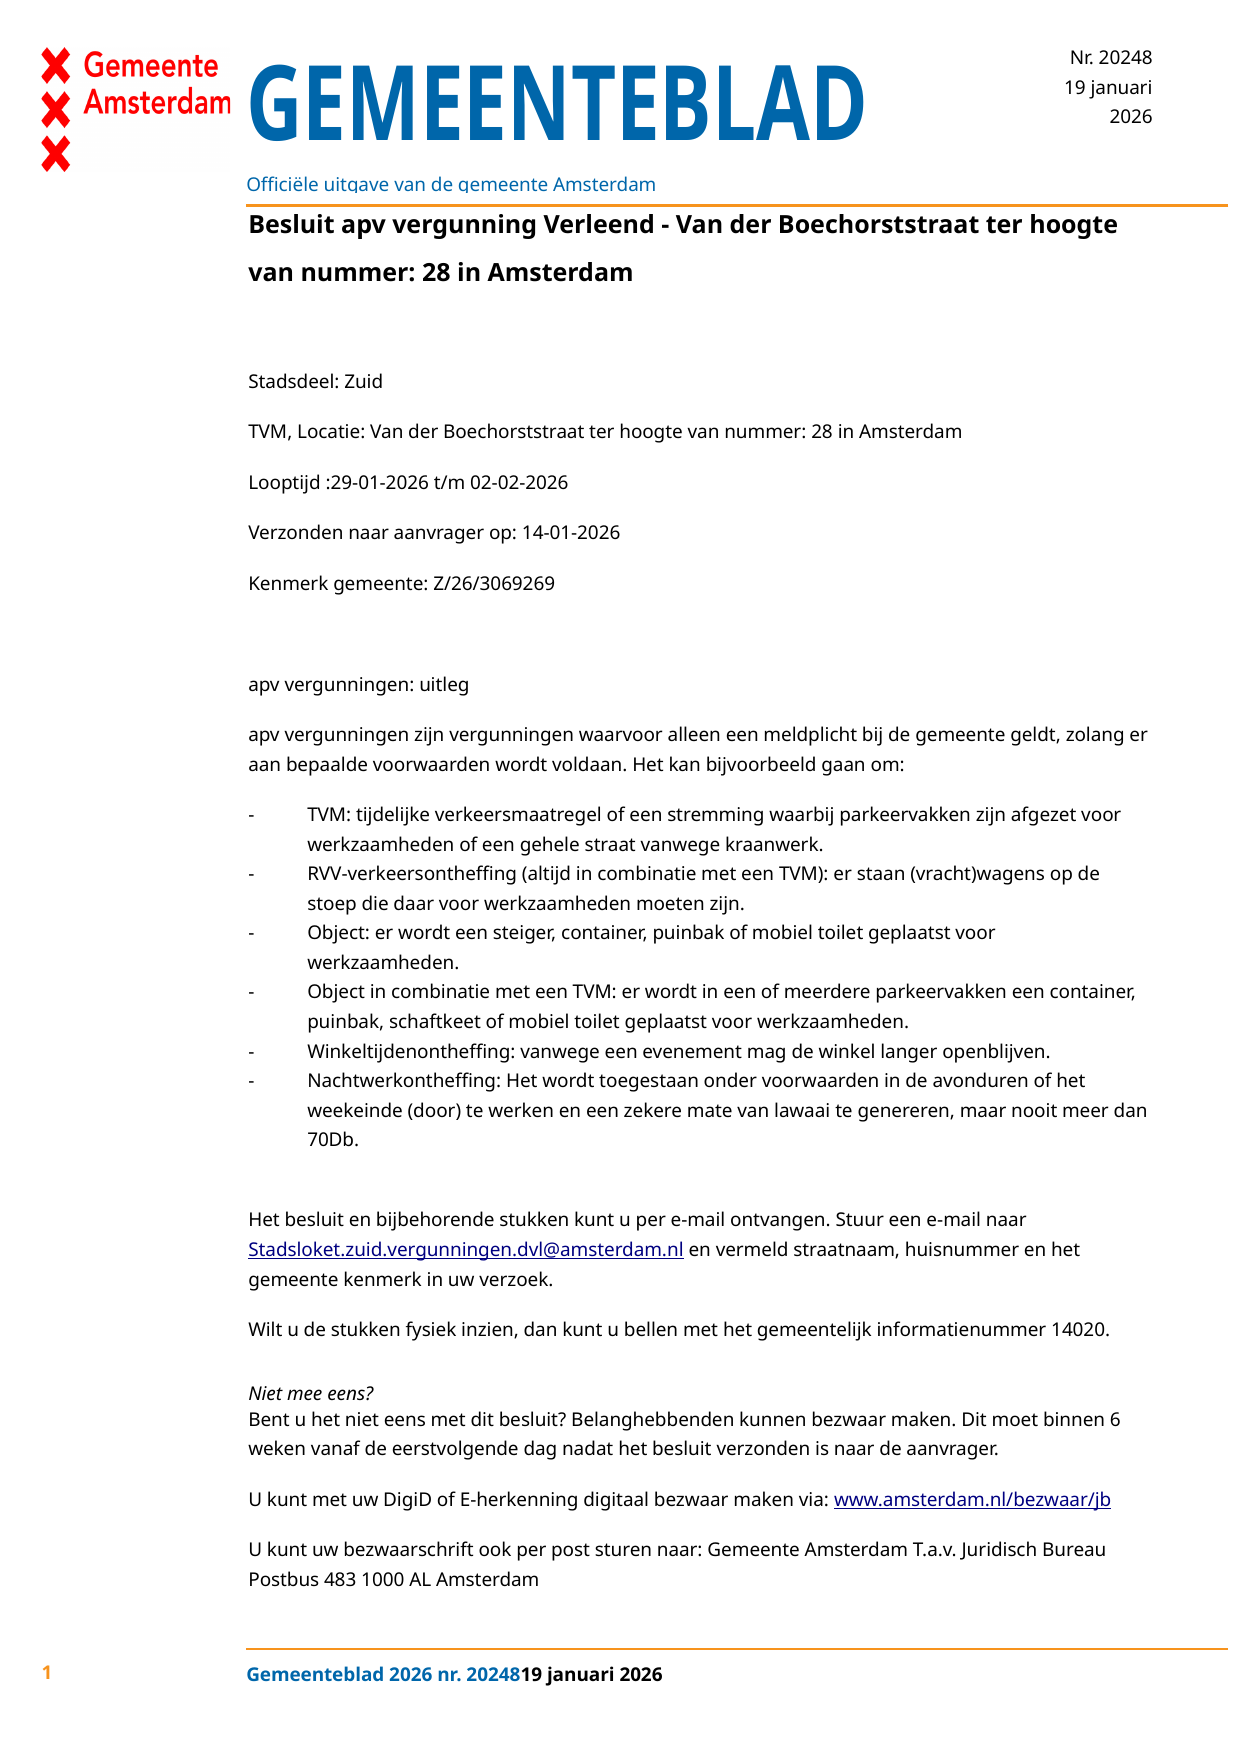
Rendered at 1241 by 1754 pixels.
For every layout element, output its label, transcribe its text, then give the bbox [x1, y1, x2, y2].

text U kunt uw bezwaarschrift ook per post sturen naar: Gemeente Amsterdam T.a.v. Juridisch Bureau Postbus 483 1000 AL Amsterdam [248, 1536, 1152, 1592]
list Nachtwerkontheffing: Het wordt toegestaan onder voorwaarden in de avonduren of het weekeinde (door) te werken en een zekere mate van lawaai te genereren, maar nooit meer dan 70Db. [248, 1067, 1152, 1152]
text U kunt met uw DigiD of E-herkenning digitaal bezwaar maken via: www.amsterdam.nl/bezwaar/jb [248, 1486, 1152, 1512]
list Object: er wordt een steiger, container, puinbak of mobiel toilet geplaatst voor werkzaamheden. [248, 919, 1152, 975]
text Het besluit en bijbehorende stukken kunt u per e-mail ontvangen. Stuur een e-mail naar Stadsloket.zuid.vergunningen.dvl@amsterdam.nl en vermeld straatnaam, huisnummer en het gemeente kenmerk in uw verzoek. [248, 1207, 1152, 1292]
text Besluit apv vergunning Verleend - Van der Boechorststraat ter hoogte van nummer: 28 in Amsterdam [248, 207, 1152, 288]
text Verzonden naar aanvrager op: 14-01-2026 [248, 519, 1152, 545]
text Niet mee eens? [248, 1380, 1152, 1406]
text Stadsdeel: Zuid [248, 368, 1152, 394]
list TVM: tijdelijke verkeersmaatregel of een stremming waarbij parkeervakken zijn afgezet voor werkzaamheden of een gehele straat vanwege kraanwerk. [248, 801, 1152, 857]
text TVM, Locatie: Van der Boechorststraat ter hoogte van nummer: 28 in Amsterdam [248, 419, 1152, 444]
text apv vergunningen: uitleg [248, 671, 1152, 697]
list RVV-verkeersontheffing (altijd in combinatie met een TVM): er staan (vracht)wagens op de stoep die daar voor werkzaamheden moeten zijn. [248, 860, 1152, 916]
text Looptijd :29-01-2026 t/m 02-02-2026 [248, 469, 1152, 495]
list Winkeltijdenontheffing: vanwege een evenement mag de winkel langer openblijven. [248, 1038, 1152, 1064]
text Kenmerk gemeente: Z/26/3069269 [248, 570, 1152, 596]
text Wilt u de stukken fysiek inzien, dan kunt u bellen met het gemeentelijk informatienummer 14020. [248, 1316, 1152, 1342]
picture [41, 47, 231, 172]
text Bent u het niet eens met dit besluit? Belanghebbenden kunnen bezwaar maken. Dit moet binnen 6 weken vanaf de eerstvolgende dag nadat het besluit verzonden is naar de aanvrager. [248, 1406, 1152, 1461]
text apv vergunningen zijn vergunningen waarvoor alleen een meldplicht bij de gemeente geldt, zolang er aan bepaalde voorwaarden wordt voldaan. Het kan bijvoorbeeld gaan om: [248, 721, 1152, 777]
list Object in combinatie met een TVM: er wordt in een of meerdere parkeervakken een container, puinbak, schaftkeet of mobiel toilet geplaatst voor werkzaamheden. [248, 979, 1152, 1034]
